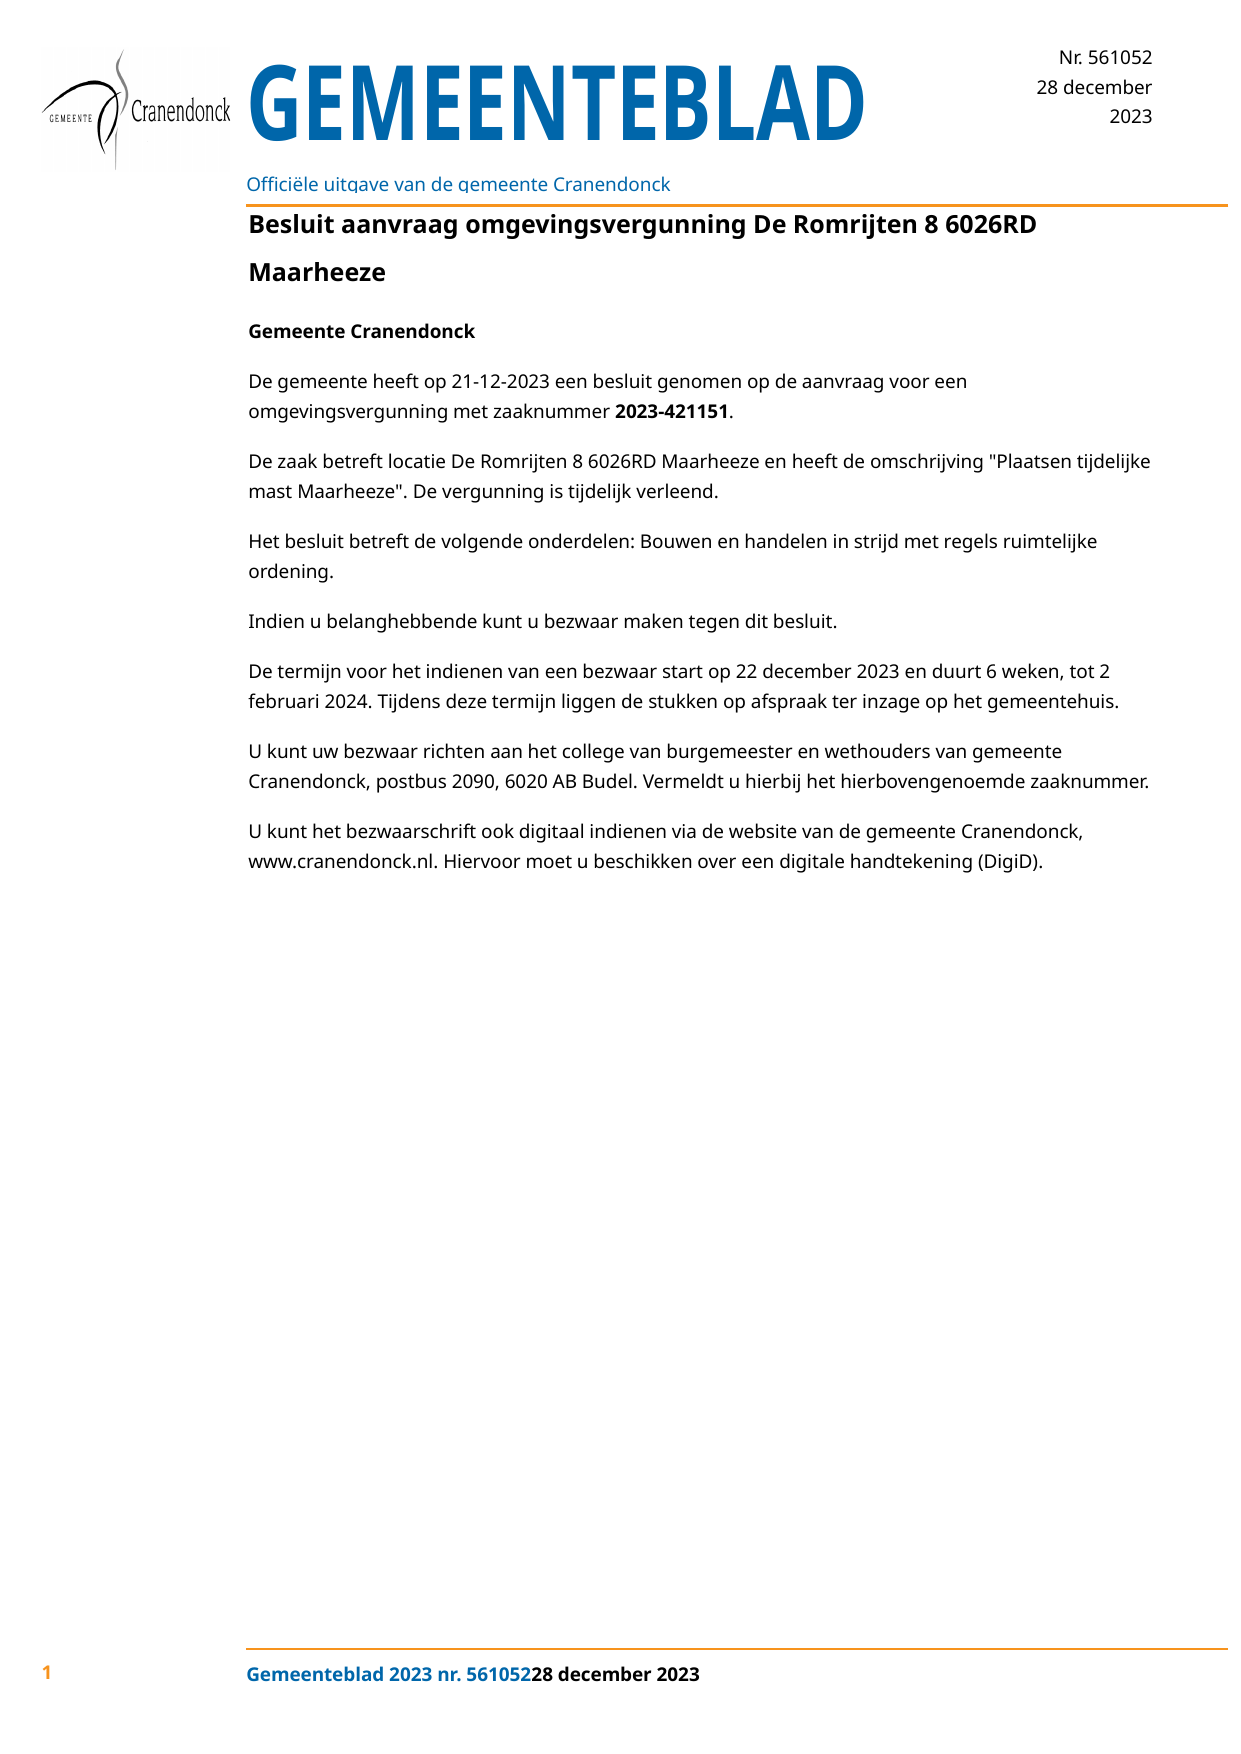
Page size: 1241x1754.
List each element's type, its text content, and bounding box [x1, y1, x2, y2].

text U kunt het bezwaarschrift ook digitaal indienen via de website van de gemeente Cranendonck, www.cranendonck.nl. Hiervoor moet u beschikken over een digitale handtekening (DigiD). [248, 819, 1152, 874]
text U kunt uw bezwaar richten aan het college van burgemeester en wethouders van gemeente Cranendonck, postbus 2090, 6020 AB Budel. Vermeldt u hierbij het hierbovengenoemde zaaknummer. [248, 739, 1152, 794]
text De termijn voor het indienen van een bezwaar start op 22 december 2023 en duurt 6 weken, tot 2 februari 2024. Tijdens deze termijn liggen de stukken op afspraak ter inzage op het gemeentehuis. [248, 659, 1152, 714]
text Besluit aanvraag omgevingsvergunning De Romrijten 8 6026RD Maarheeze [248, 207, 1152, 288]
text De zaak betreft locatie De Romrijten 8 6026RD Maarheeze en heeft de omschrijving "Plaatsen tijdelijke mast Maarheeze". De vergunning is tijdelijk verleend. [248, 448, 1152, 504]
text Indien u belanghebbende kunt u bezwaar maken tegen dit besluit. [248, 608, 1152, 634]
text De gemeente heeft op 21-12-2023 een besluit genomen op de aanvraag voor een omgevingsvergunning met zaaknummer 2023-421151. [248, 368, 1152, 424]
picture [41, 47, 231, 172]
text Het besluit betreft de volgende onderdelen: Bouwen en handelen in strijd met regels ruimtelijke ordening. [248, 528, 1152, 584]
text Gemeente Cranendonck [248, 318, 1152, 344]
